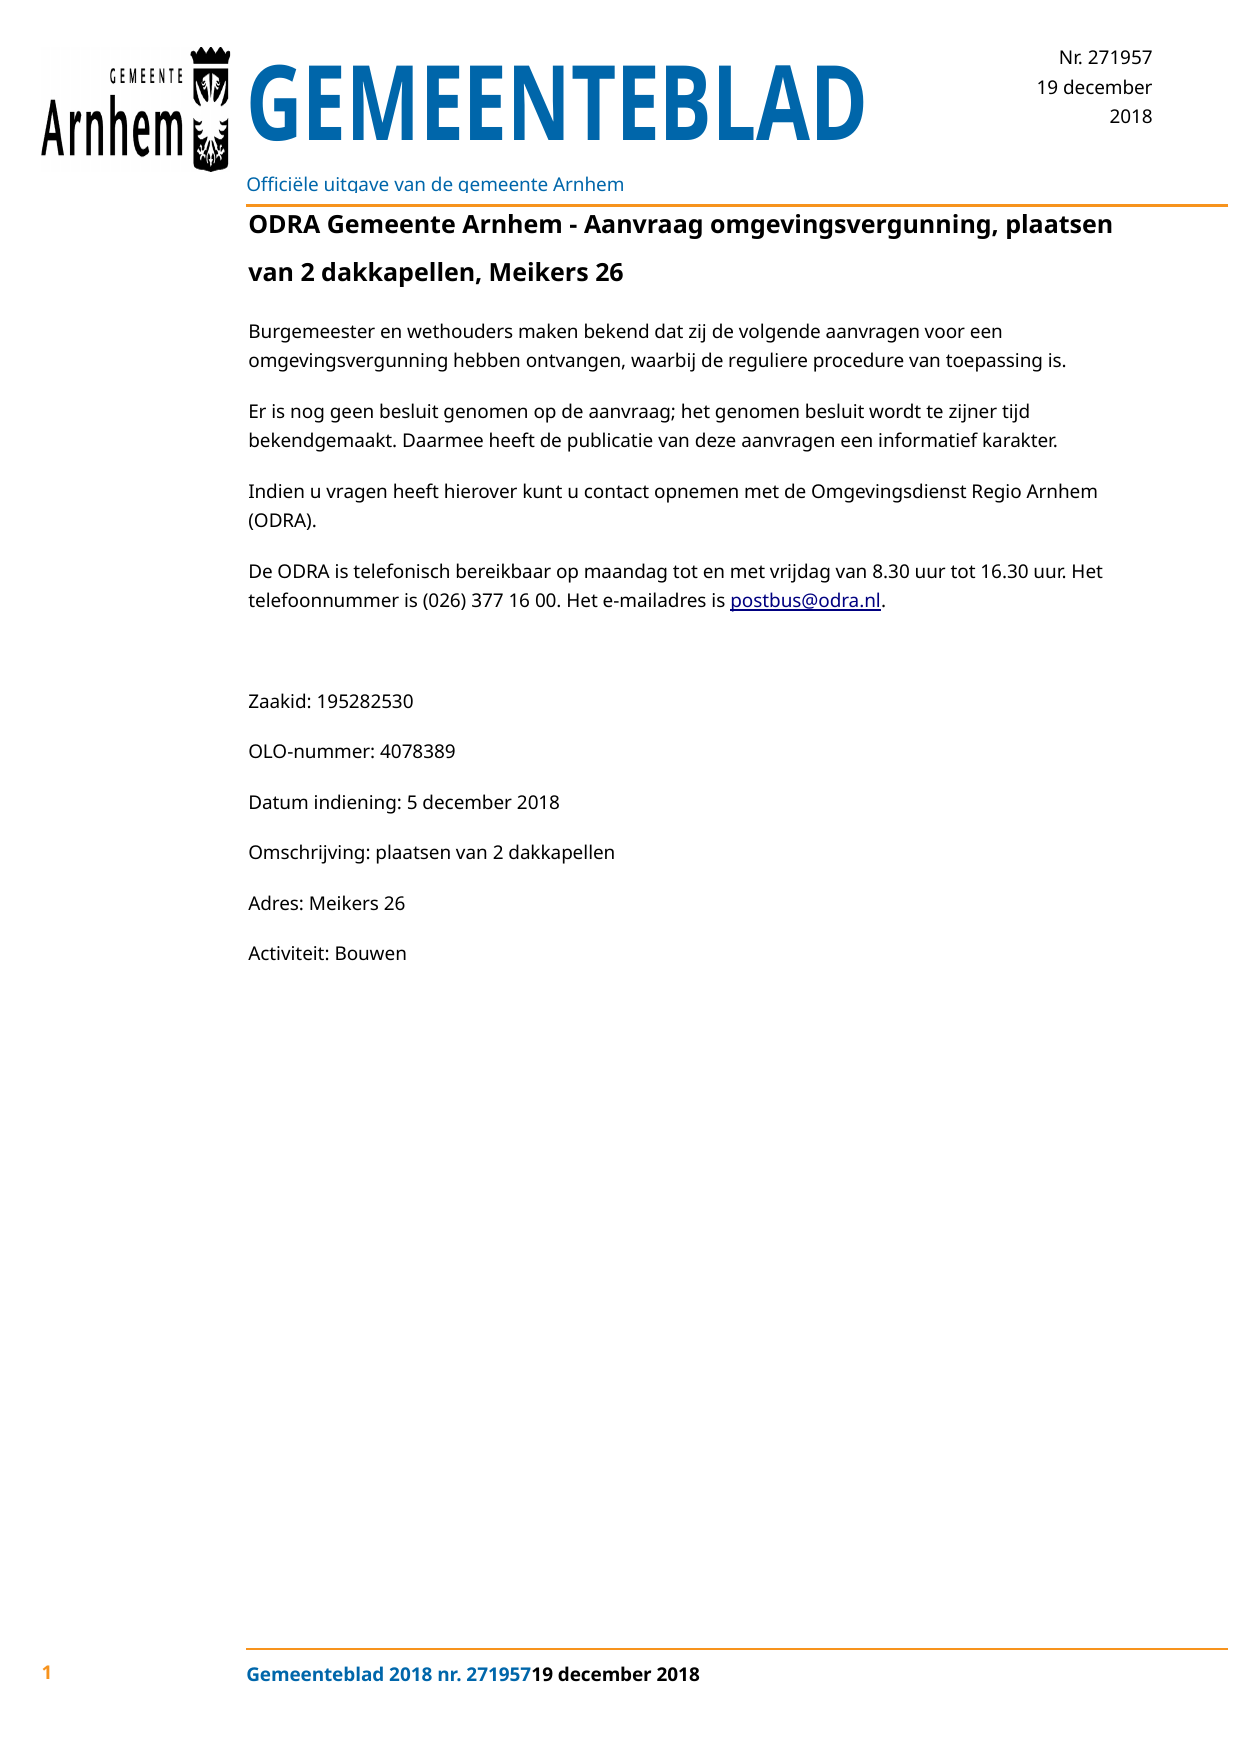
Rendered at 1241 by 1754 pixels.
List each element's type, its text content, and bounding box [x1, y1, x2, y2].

text Omschrijving: plaatsen van 2 dakkapellen [248, 839, 1152, 865]
text Adres: Meikers 26 [248, 890, 1152, 916]
text Zaakid: 195282530 [248, 688, 1152, 714]
picture [41, 47, 231, 172]
text OLO-nummer: 4078389 [248, 739, 1152, 764]
text Indien u vragen heeft hierover kunt u contact opnemen met de Omgevingsdienst Regio Arnhem (ODRA). [248, 478, 1152, 533]
text ODRA Gemeente Arnhem - Aanvraag omgevingsvergunning, plaatsen van 2 dakkapellen, Meikers 26 [248, 207, 1152, 288]
text De ODRA is telefonisch bereikbaar op maandag tot en met vrijdag van 8.30 uur tot 16.30 uur. Het telefoonnummer is (026) 377 16 00. Het e-mailadres is postbus@odra.nl. [248, 558, 1152, 613]
text Datum indiening: 5 december 2018 [248, 789, 1152, 815]
text Burgemeester en wethouders maken bekend dat zij de volgende aanvragen voor een omgevingsvergunning hebben ontvangen, waarbij de reguliere procedure van toepassing is. [248, 318, 1152, 373]
text Activiteit: Bouwen [248, 940, 1152, 966]
text Er is nog geen besluit genomen op de aanvraag; het genomen besluit wordt te zijner tijd bekendgemaakt. Daarmee heeft de publicatie van deze aanvragen een informatief karakter. [248, 398, 1152, 453]
